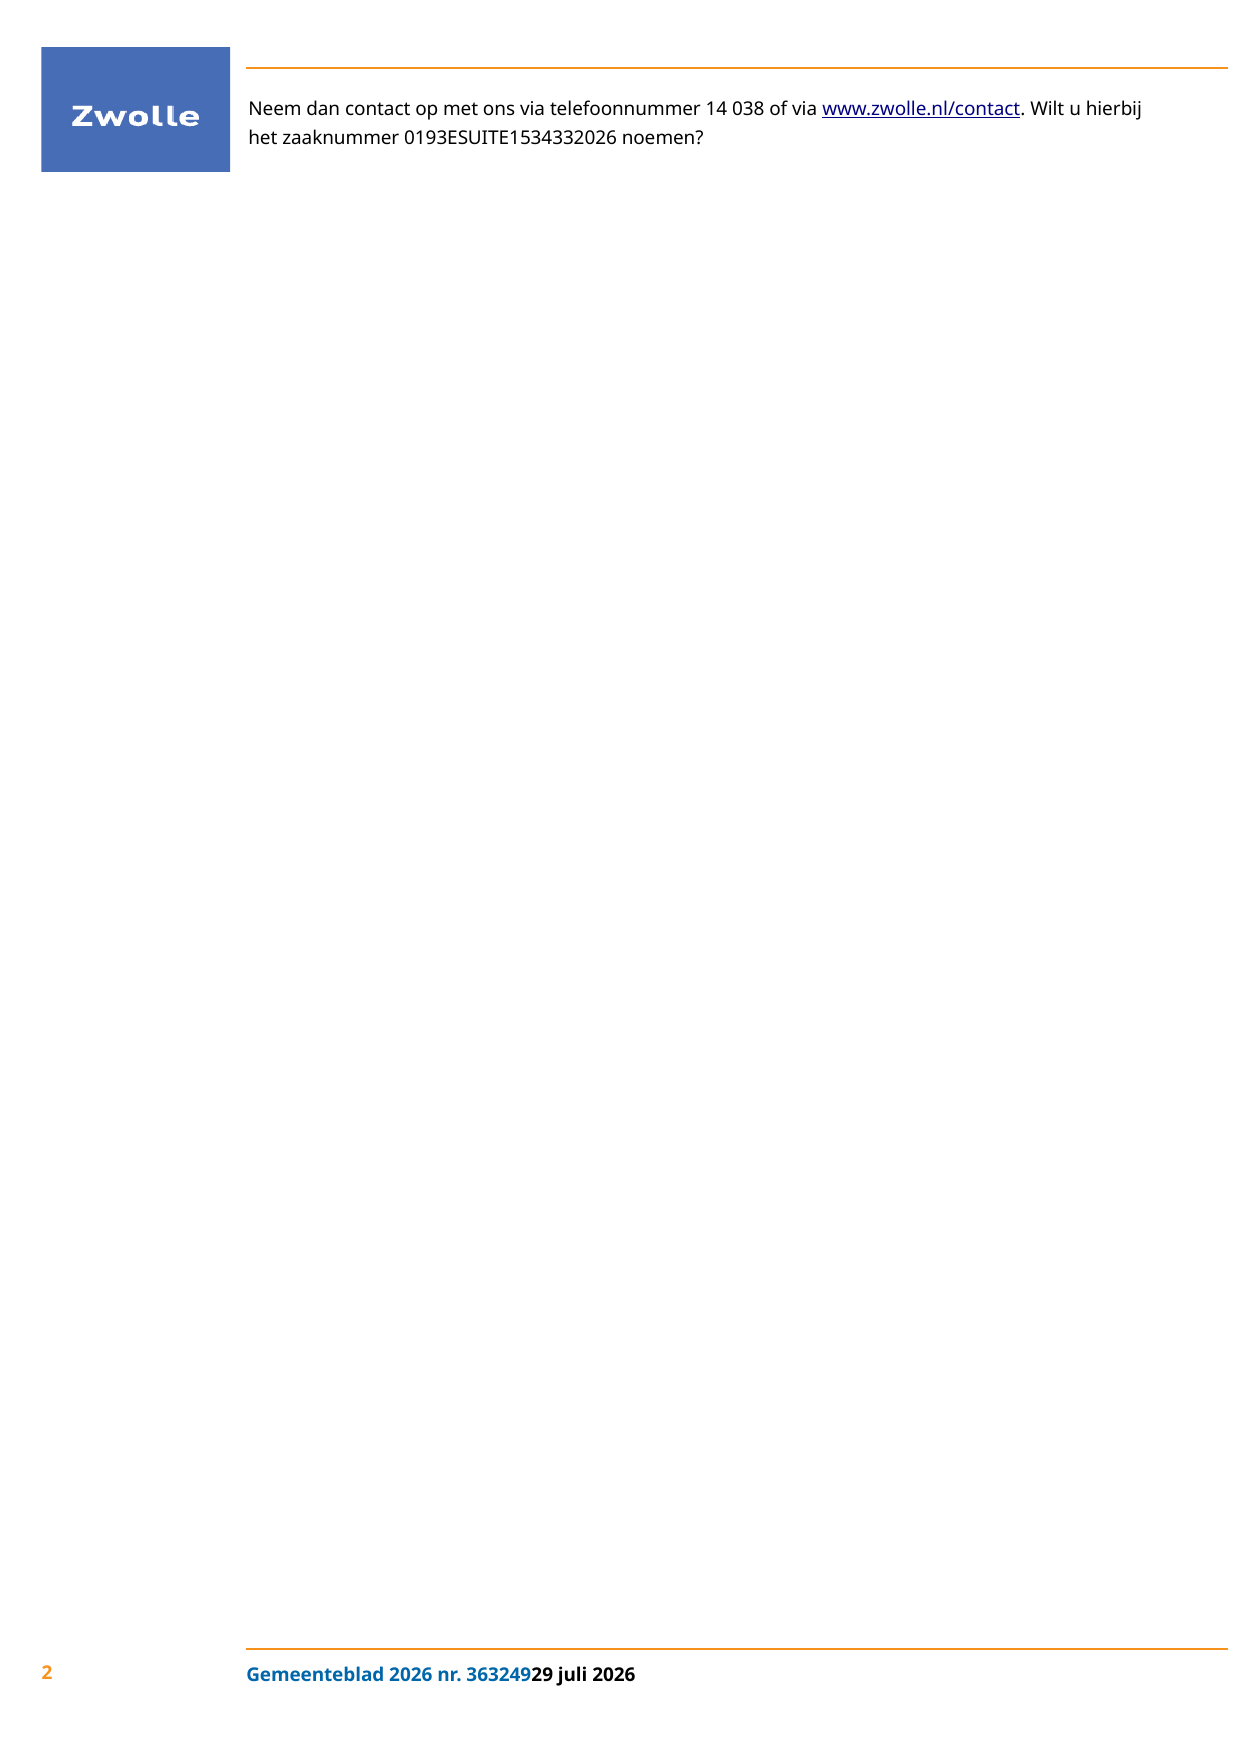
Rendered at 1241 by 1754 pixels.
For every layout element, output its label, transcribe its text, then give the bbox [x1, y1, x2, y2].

picture [41, 47, 231, 172]
text Neem dan contact op met ons via telefoonnummer 14 038 of via www.zwolle.nl/contact. Wilt u hierbij het zaaknummer 0193ESUITE1534332026 noemen? [248, 95, 1152, 150]
